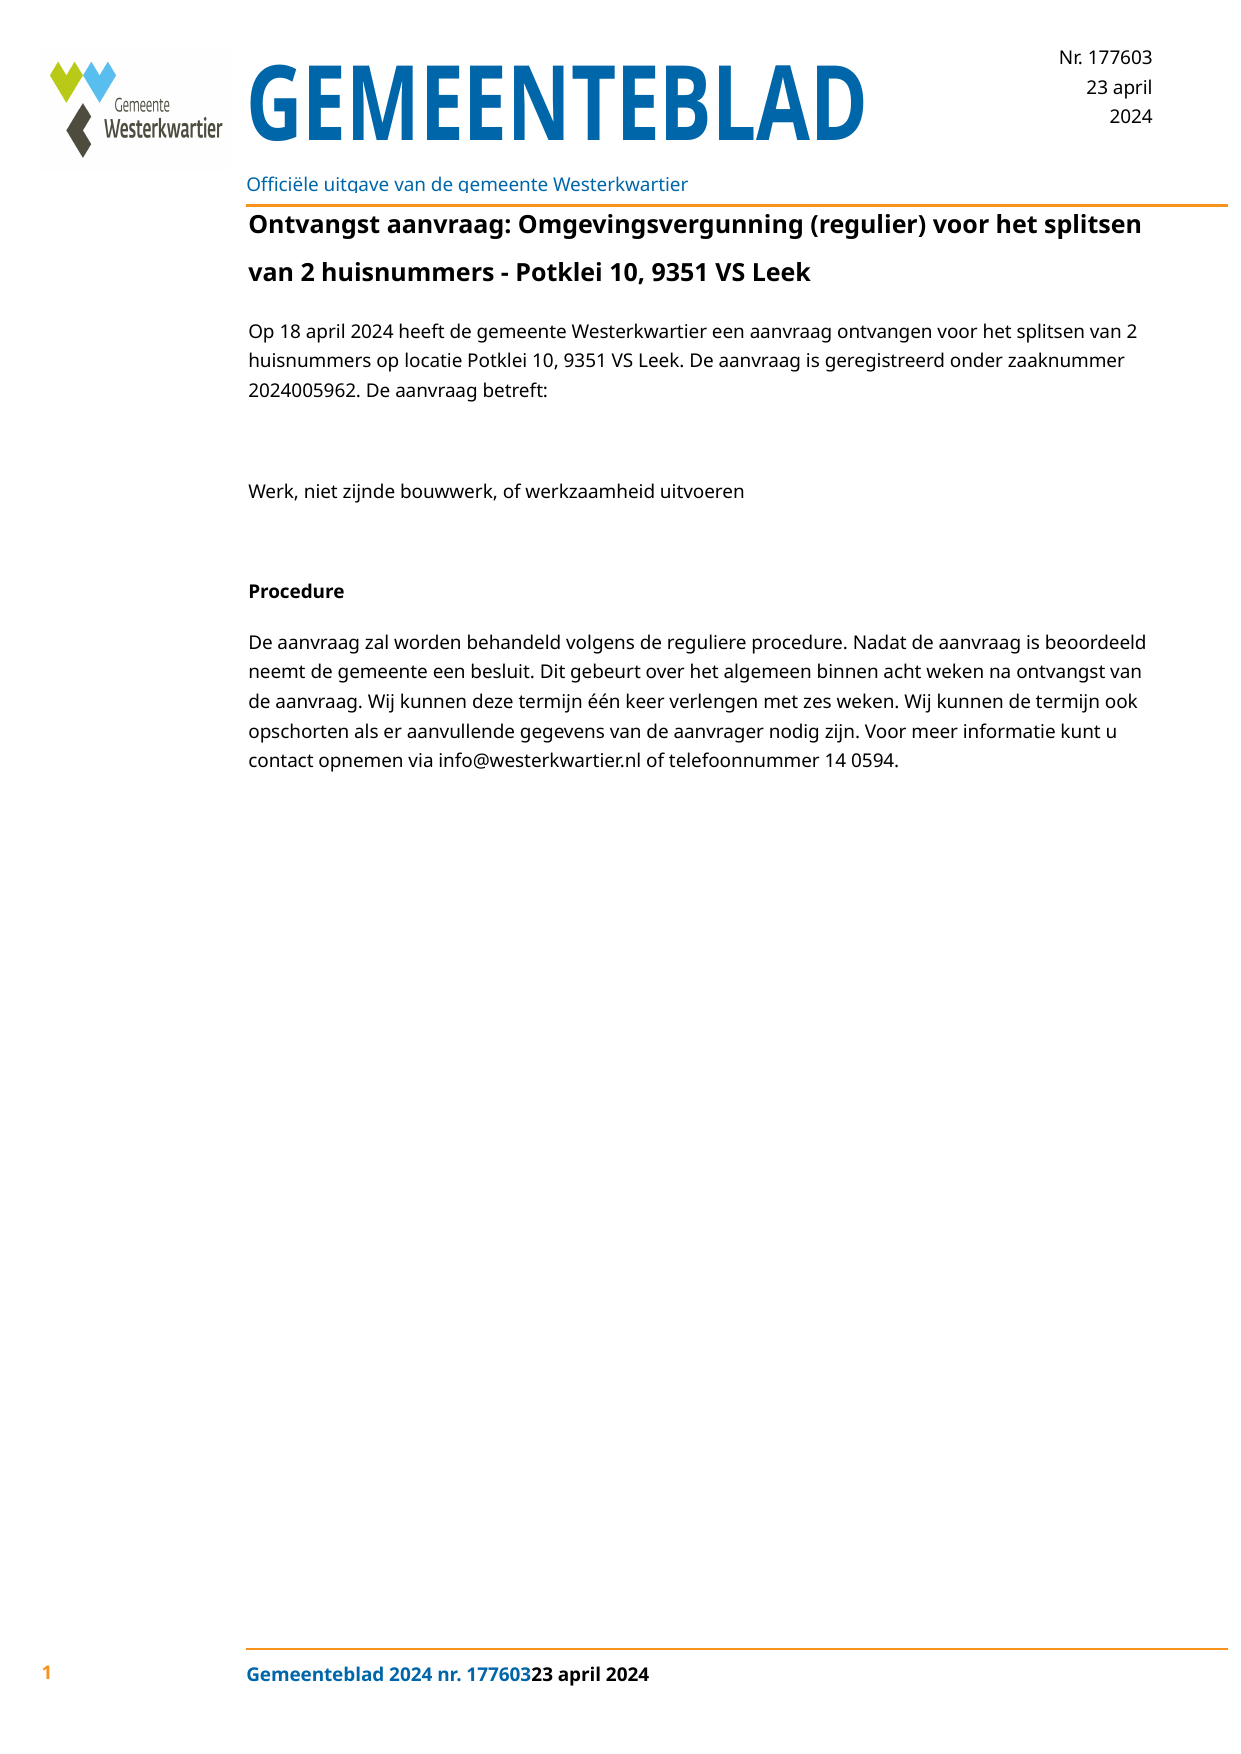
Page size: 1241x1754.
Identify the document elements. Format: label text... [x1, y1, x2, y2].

text De aanvraag zal worden behandeld volgens de reguliere procedure. Nadat de aanvraag is beoordeeld neemt de gemeente een besluit. Dit gebeurt over het algemeen binnen acht weken na ontvangst van de aanvraag. Wij kunnen deze termijn één keer verlengen met zes weken. Wij kunnen de termijn ook opschorten als er aanvullende gegevens van de aanvrager nodig zijn. Voor meer informatie kunt u contact opnemen via info@westerkwartier.nl of telefoonnummer 14 0594. [248, 629, 1152, 773]
text Ontvangst aanvraag: Omgevingsvergunning (regulier) voor het splitsen van 2 huisnummers - Potklei 10, 9351 VS Leek [248, 207, 1152, 288]
text Op 18 april 2024 heeft de gemeente Westerkwartier een aanvraag ontvangen voor het splitsen van 2 huisnummers op locatie Potklei 10, 9351 VS Leek. De aanvraag is geregistreerd onder zaaknummer 2024005962. De aanvraag betreft: [248, 318, 1152, 403]
text Werk, niet zijnde bouwwerk, of werkzaamheid uitvoeren [248, 478, 1152, 504]
text Procedure [248, 579, 1152, 604]
picture [41, 47, 231, 172]
